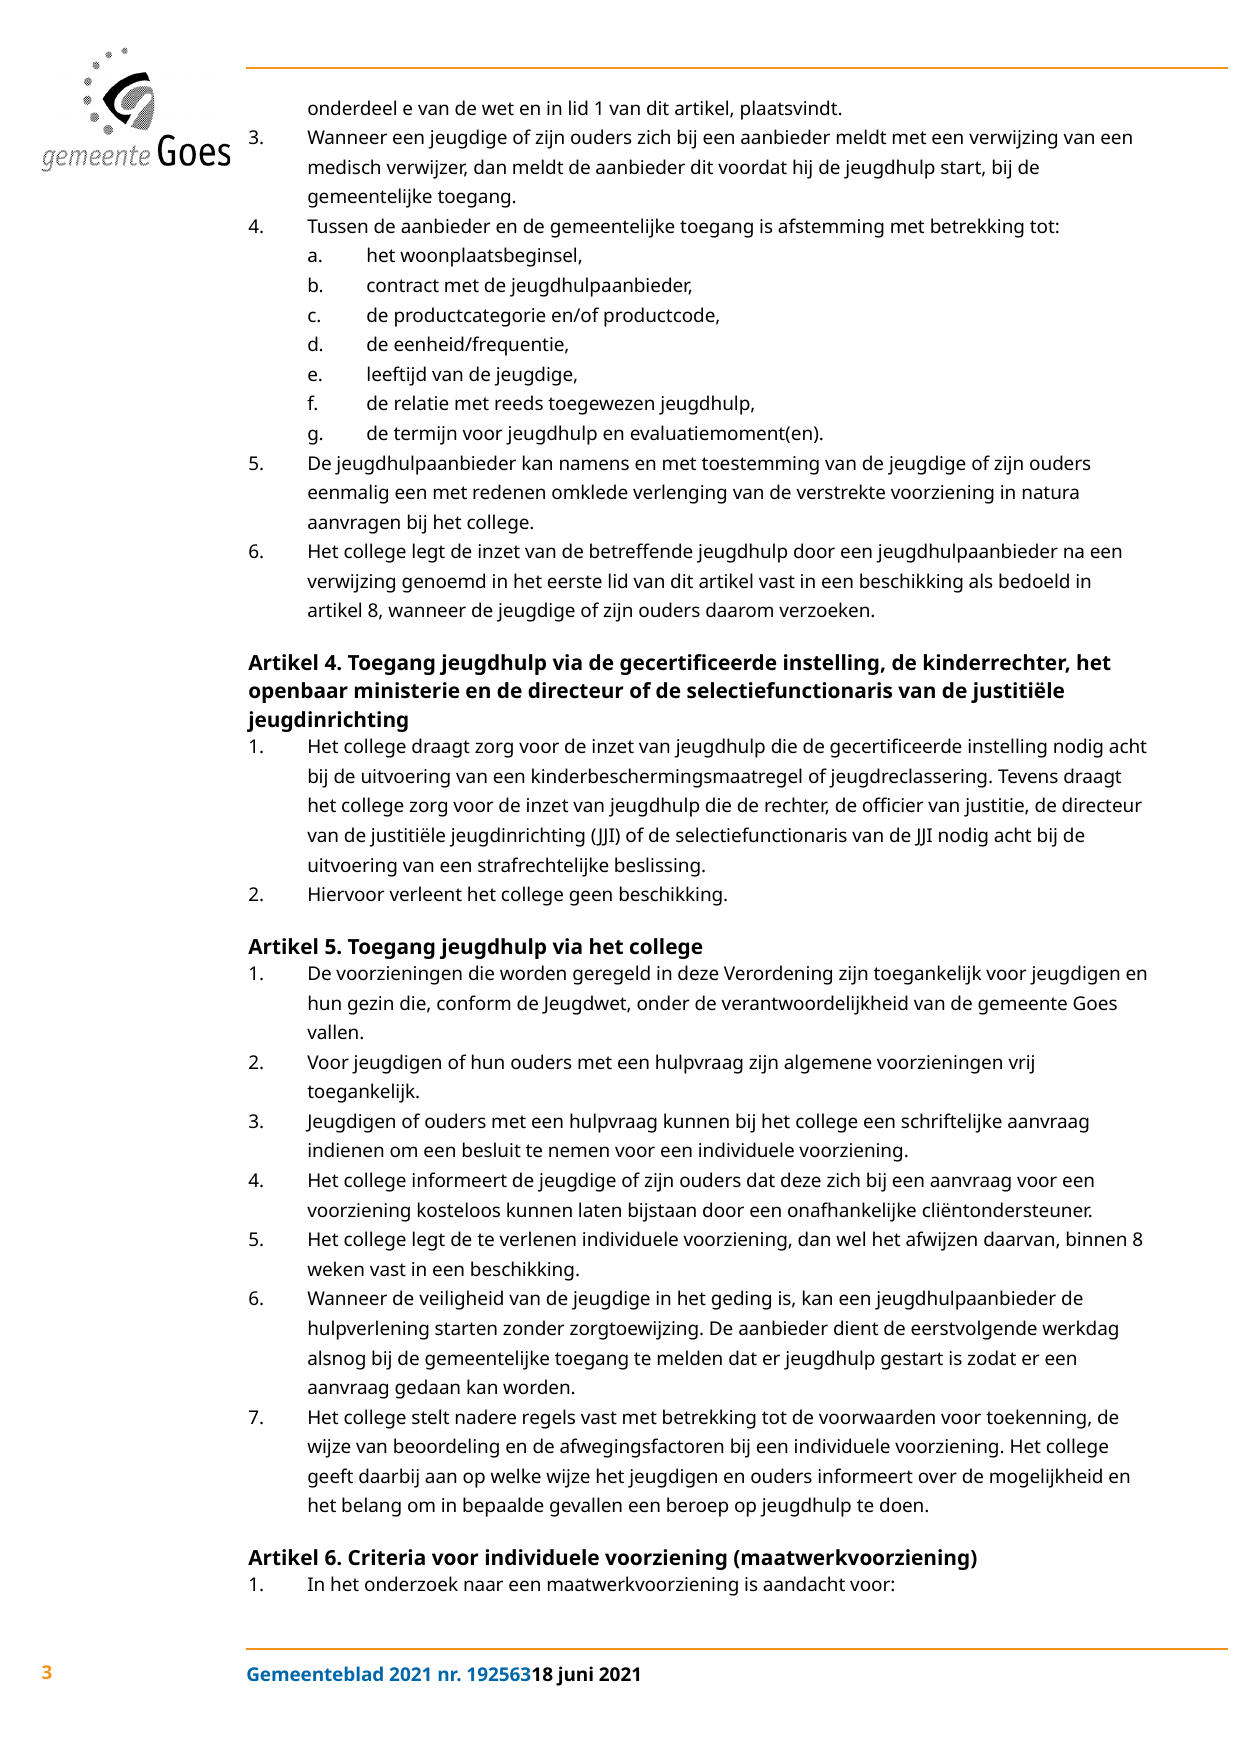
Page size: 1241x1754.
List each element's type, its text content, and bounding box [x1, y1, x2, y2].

list Het college legt de inzet van de betreffende jeugdhulp door een jeugdhulpaanbieder na een verwijzing genoemd in het eerste lid van dit artikel vast in een beschikking als bedoeld in artikel 8, wanneer de jeugdige of zijn ouders daarom verzoeken. [248, 538, 1152, 623]
list Tussen de aanbieder en de gemeentelijke toegang is afstemming met betrekking tot: [248, 213, 1152, 239]
list Het college stelt nadere regels vast met betrekking tot de voorwaarden voor toekenning, de wijze van beoordeling en de afwegingsfactoren bij een individuele voorziening. Het college geeft daarbij aan op welke wijze het jeugdigen en ouders informeert over de mogelijkheid en het belang om in bepaalde gevallen een beroep op jeugdhulp te doen. [248, 1404, 1152, 1518]
list Jeugdigen of ouders met een hulpvraag kunnen bij het college een schriftelijke aanvraag indienen om een besluit te nemen voor een individuele voorziening. [248, 1108, 1152, 1163]
list de productcategorie en/of productcode, [307, 302, 1152, 328]
text Artikel 6. Criteria voor individuele voorziening (maatwerkvoorziening) [248, 1543, 1152, 1572]
list Het college informeert de jeugdige of zijn ouders dat deze zich bij een aanvraag voor een voorziening kosteloos kunnen laten bijstaan door een onafhankelijke cliëntondersteuner. [248, 1167, 1152, 1223]
list het woonplaatsbeginsel, [307, 243, 1152, 268]
list Voor jeugdigen of hun ouders met een hulpvraag zijn algemene voorzieningen vrij toegankelijk. [248, 1049, 1152, 1104]
list de relatie met reeds toegewezen jeugdhulp, [307, 391, 1152, 416]
list Het college draagt zorg voor de inzet van jeugdhulp die de gecertificeerde instelling nodig acht bij de uitvoering van een kinderbeschermingsmaatregel of jeugdreclassering. Tevens draagt het college zorg voor de inzet van jeugdhulp die de rechter, de officier van justitie, de directeur van de justitiële jeugdinrichting (JJI) of de selectiefunctionaris van de JJI nodig acht bij de uitvoering van een strafrechtelijke beslissing. [248, 733, 1152, 877]
list de termijn voor jeugdhulp en evaluatiemoment(en). [307, 420, 1152, 446]
list onderdeel e van de wet en in lid 1 van dit artikel, plaatsvindt. [248, 95, 1152, 121]
list de eenheid/frequentie, [307, 331, 1152, 357]
list De jeugdhulpaanbieder kan namens en met toestemming van de jeugdige of zijn ouders eenmalig een met redenen omklede verlenging van de verstrekte voorziening in natura aanvragen bij het college. [248, 450, 1152, 535]
list Het college legt de te verlenen individuele voorziening, dan wel het afwijzen daarvan, binnen 8 weken vast in een beschikking. [248, 1226, 1152, 1282]
list Wanneer een jeugdige of zijn ouders zich bij een aanbieder meldt met een verwijzing van een medisch verwijzer, dan meldt de aanbieder dit voordat hij de jeugdhulp start, bij de gemeentelijke toegang. [248, 124, 1152, 209]
list Wanneer de veiligheid van de jeugdige in het geding is, kan een jeugdhulpaanbieder de hulpverlening starten zonder zorgtoewijzing. De aanbieder dient de eerstvolgende werkdag alsnog bij de gemeentelijke toegang te melden dat er jeugdhulp gestart is zodat er een aanvraag gedaan kan worden. [248, 1286, 1152, 1400]
list De voorzieningen die worden geregeld in deze Verordening zijn toegankelijk voor jeugdigen en hun gezin die, conform de Jeugdwet, onder de verantwoordelijkheid van de gemeente Goes vallen. [248, 960, 1152, 1045]
list leeftijd van de jeugdige, [307, 361, 1152, 387]
text Artikel 5. Toegang jeugdhulp via het college [248, 932, 1152, 960]
text Artikel 4. Toegang jeugdhulp via de gecertificeerde instelling, de kinderrechter, het openbaar ministerie en de directeur of de selectiefunctionaris van de justitiële jeugdinrichting [248, 648, 1152, 733]
list contract met de jeugdhulpaanbieder, [307, 272, 1152, 298]
picture [41, 47, 231, 172]
list In het onderzoek naar een maatwerkvoorziening is aandacht voor: [248, 1572, 1152, 1597]
list Hiervoor verleent het college geen beschikking. [248, 881, 1152, 907]
